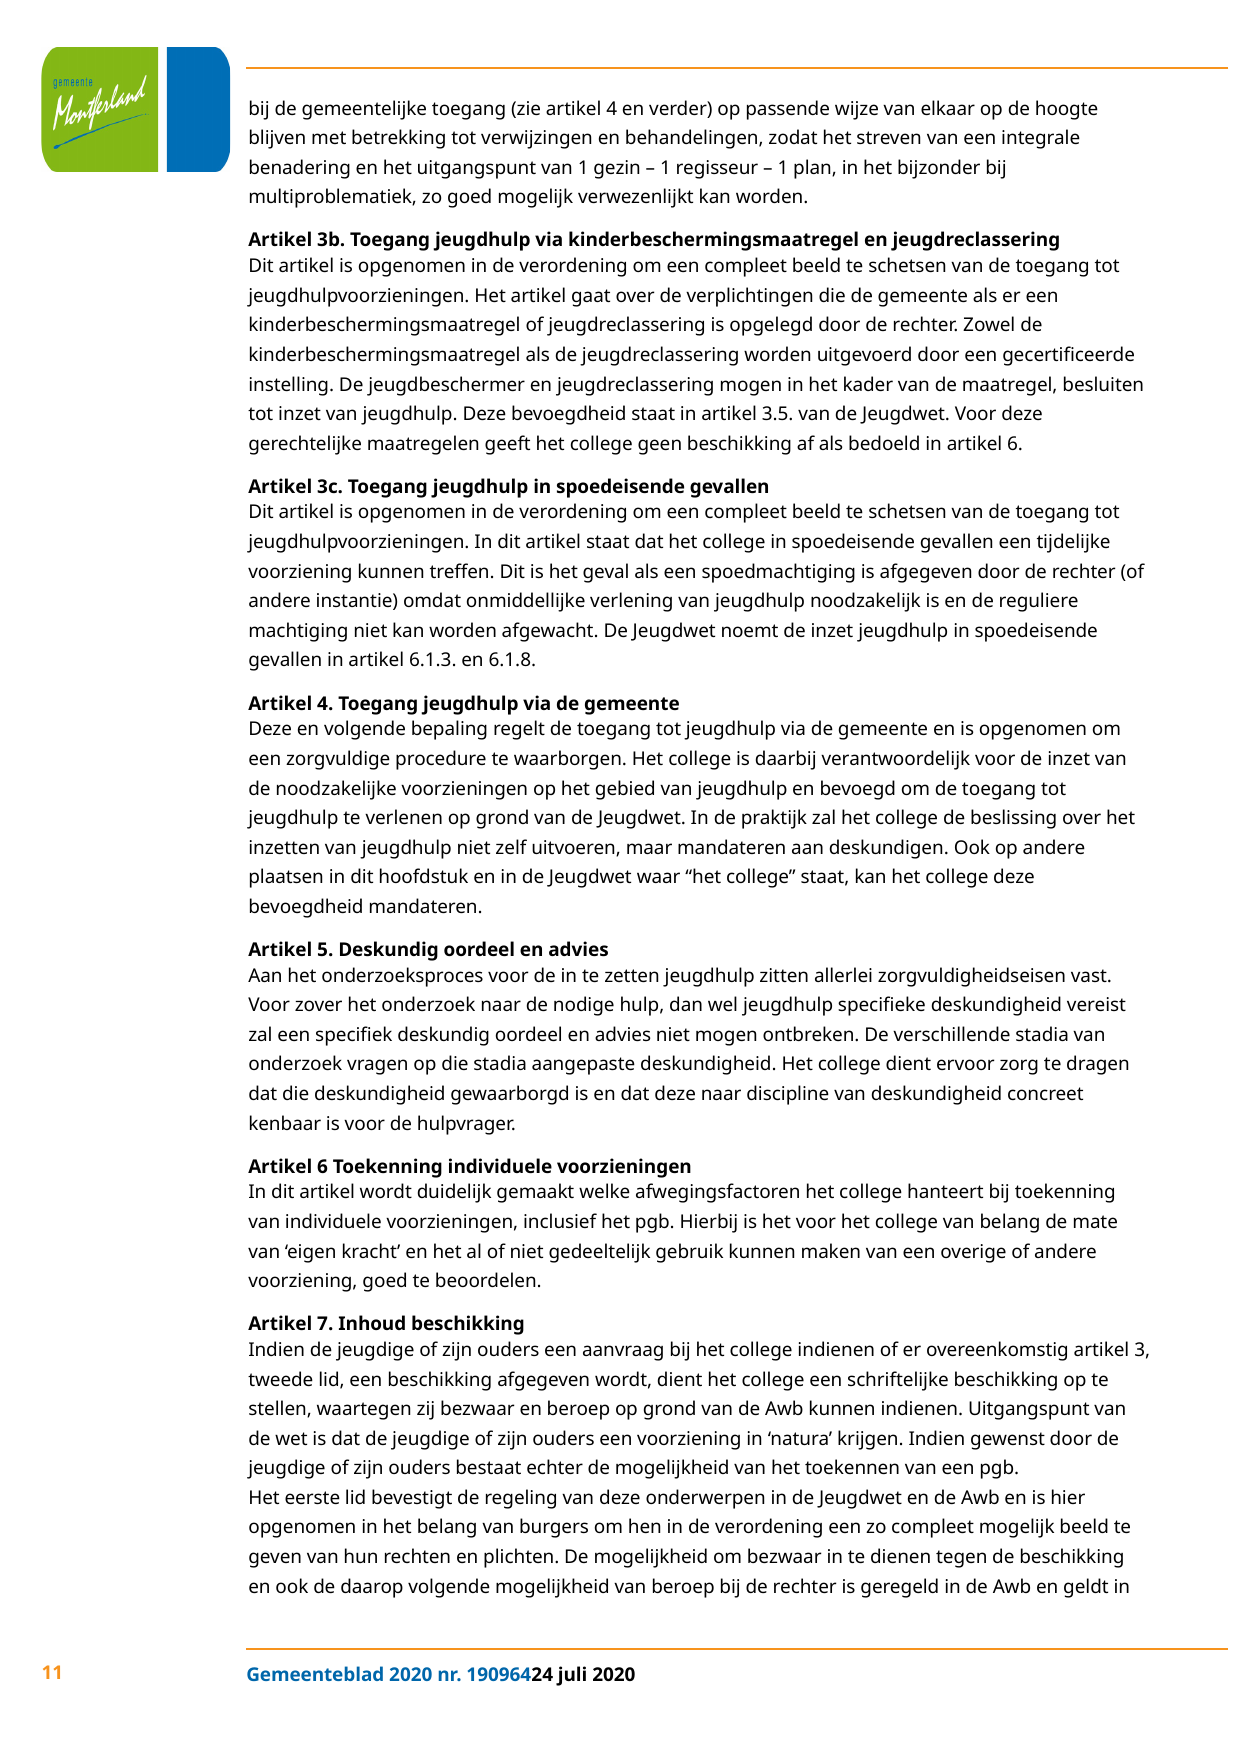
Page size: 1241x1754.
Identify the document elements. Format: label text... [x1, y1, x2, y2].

text bij de gemeentelijke toegang (zie artikel 4 en verder) op passende wijze van elkaar op de hoogte blijven met betrekking tot verwijzingen en behandelingen, zodat het streven van een integrale benadering en het uitgangspunt van 1 gezin – 1 regisseur – 1 plan, in het bijzonder bij multiproblematiek, zo goed mogelijk verwezenlijkt kan worden. [248, 95, 1152, 209]
text Dit artikel is opgenomen in de verordening om een compleet beeld te schetsen van de toegang tot jeugdhulpvoorzieningen. In dit artikel staat dat het college in spoedeisende gevallen een tijdelijke voorziening kunnen treffen. Dit is het geval als een spoedmachtiging is afgegeven door de rechter (of andere instantie) omdat onmiddellijke verlening van jeugdhulp noodzakelijk is en de reguliere machtiging niet kan worden afgewacht. De Jeugdwet noemt de inzet jeugdhulp in spoedeisende gevallen in artikel 6.1.3. en 6.1.8. [248, 499, 1152, 672]
text Deze en volgende bepaling regelt de toegang tot jeugdhulp via de gemeente en is opgenomen om een zorgvuldige procedure te waarborgen. Het college is daarbij verantwoordelijk voor de inzet van de noodzakelijke voorzieningen op het gebied van jeugdhulp en bevoegd om de toegang tot jeugdhulp te verlenen op grond van de Jeugdwet. In de praktijk zal het college de beslissing over het inzetten van jeugdhulp niet zelf uitvoeren, maar mandateren aan deskundigen. Ook op andere plaatsen in dit hoofdstuk en in de Jeugdwet waar “het college” staat, kan het college deze bevoegdheid mandateren. [248, 716, 1152, 919]
text Artikel 6 Toekenning individuele voorzieningen [248, 1153, 1152, 1179]
text Dit artikel is opgenomen in de verordening om een compleet beeld te schetsen van de toegang tot jeugdhulpvoorzieningen. Het artikel gaat over de verplichtingen die de gemeente als er een kinderbeschermingsmaatregel of jeugdreclassering is opgelegd door de rechter. Zowel de kinderbeschermingsmaatregel als de jeugdreclassering worden uitgevoerd door een gecertificeerde instelling. De jeugdbeschermer en jeugdreclassering mogen in het kader van de maatregel, besluiten tot inzet van jeugdhulp. Deze bevoegdheid staat in artikel 3.5. van de Jeugdwet. Voor deze gerechtelijke maatregelen geeft het college geen beschikking af als bedoeld in artikel 6. [248, 252, 1152, 456]
text Artikel 3b. Toegang jeugdhulp via kinderbeschermingsmaatregel en jeugdreclassering [248, 227, 1152, 252]
text Aan het onderzoeksproces voor de in te zetten jeugdhulp zitten allerlei zorgvuldigheidseisen vast. Voor zover het onderzoek naar de nodige hulp, dan wel jeugdhulp specifieke deskundigheid vereist zal een specifiek deskundig oordeel en advies niet mogen ontbreken. De verschillende stadia van onderzoek vragen op die stadia aangepaste deskundigheid. Het college dient ervoor zorg te dragen dat die deskundigheid gewaarborgd is en dat deze naar discipline van deskundigheid concreet kenbaar is voor de hulpvrager. [248, 962, 1152, 1136]
text Artikel 3c. Toegang jeugdhulp in spoedeisende gevallen [248, 473, 1152, 499]
text Artikel 4. Toegang jeugdhulp via de gemeente [248, 690, 1152, 716]
text Artikel 7. Inhoud beschikking [248, 1311, 1152, 1336]
text Artikel 5. Deskundig oordeel en advies [248, 936, 1152, 962]
text In dit artikel wordt duidelijk gemaakt welke afwegingsfactoren het college hanteert bij toekenning van individuele voorzieningen, inclusief het pgb. Hierbij is het voor het college van belang de mate van ‘eigen kracht’ en het al of niet gedeeltelijk gebruik kunnen maken van een overige of andere voorziening, goed te beoordelen. [248, 1179, 1152, 1293]
text Indien de jeugdige of zijn ouders een aanvraag bij het college indienen of er overeenkomstig artikel 3, tweede lid, een beschikking afgegeven wordt, dient het college een schriftelijke beschikking op te stellen, waartegen zij bezwaar en beroep op grond van de Awb kunnen indienen. Uitgangspunt van de wet is dat de jeugdige of zijn ouders een voorziening in ‘natura’ krijgen. Indien gewenst door de jeugdige of zijn ouders bestaat echter de mogelijkheid van het toekennen van een pgb. [248, 1336, 1152, 1480]
text Het eerste lid bevestigt de regeling van deze onderwerpen in de Jeugdwet en de Awb en is hier opgenomen in het belang van burgers om hen in de verordening een zo compleet mogelijk beeld te geven van hun rechten en plichten. De mogelijkheid om bezwaar in te dienen tegen de beschikking en ook de daarop volgende mogelijkheid van beroep bij de rechter is geregeld in de Awb en geldt in [248, 1484, 1152, 1599]
picture [41, 47, 231, 172]
